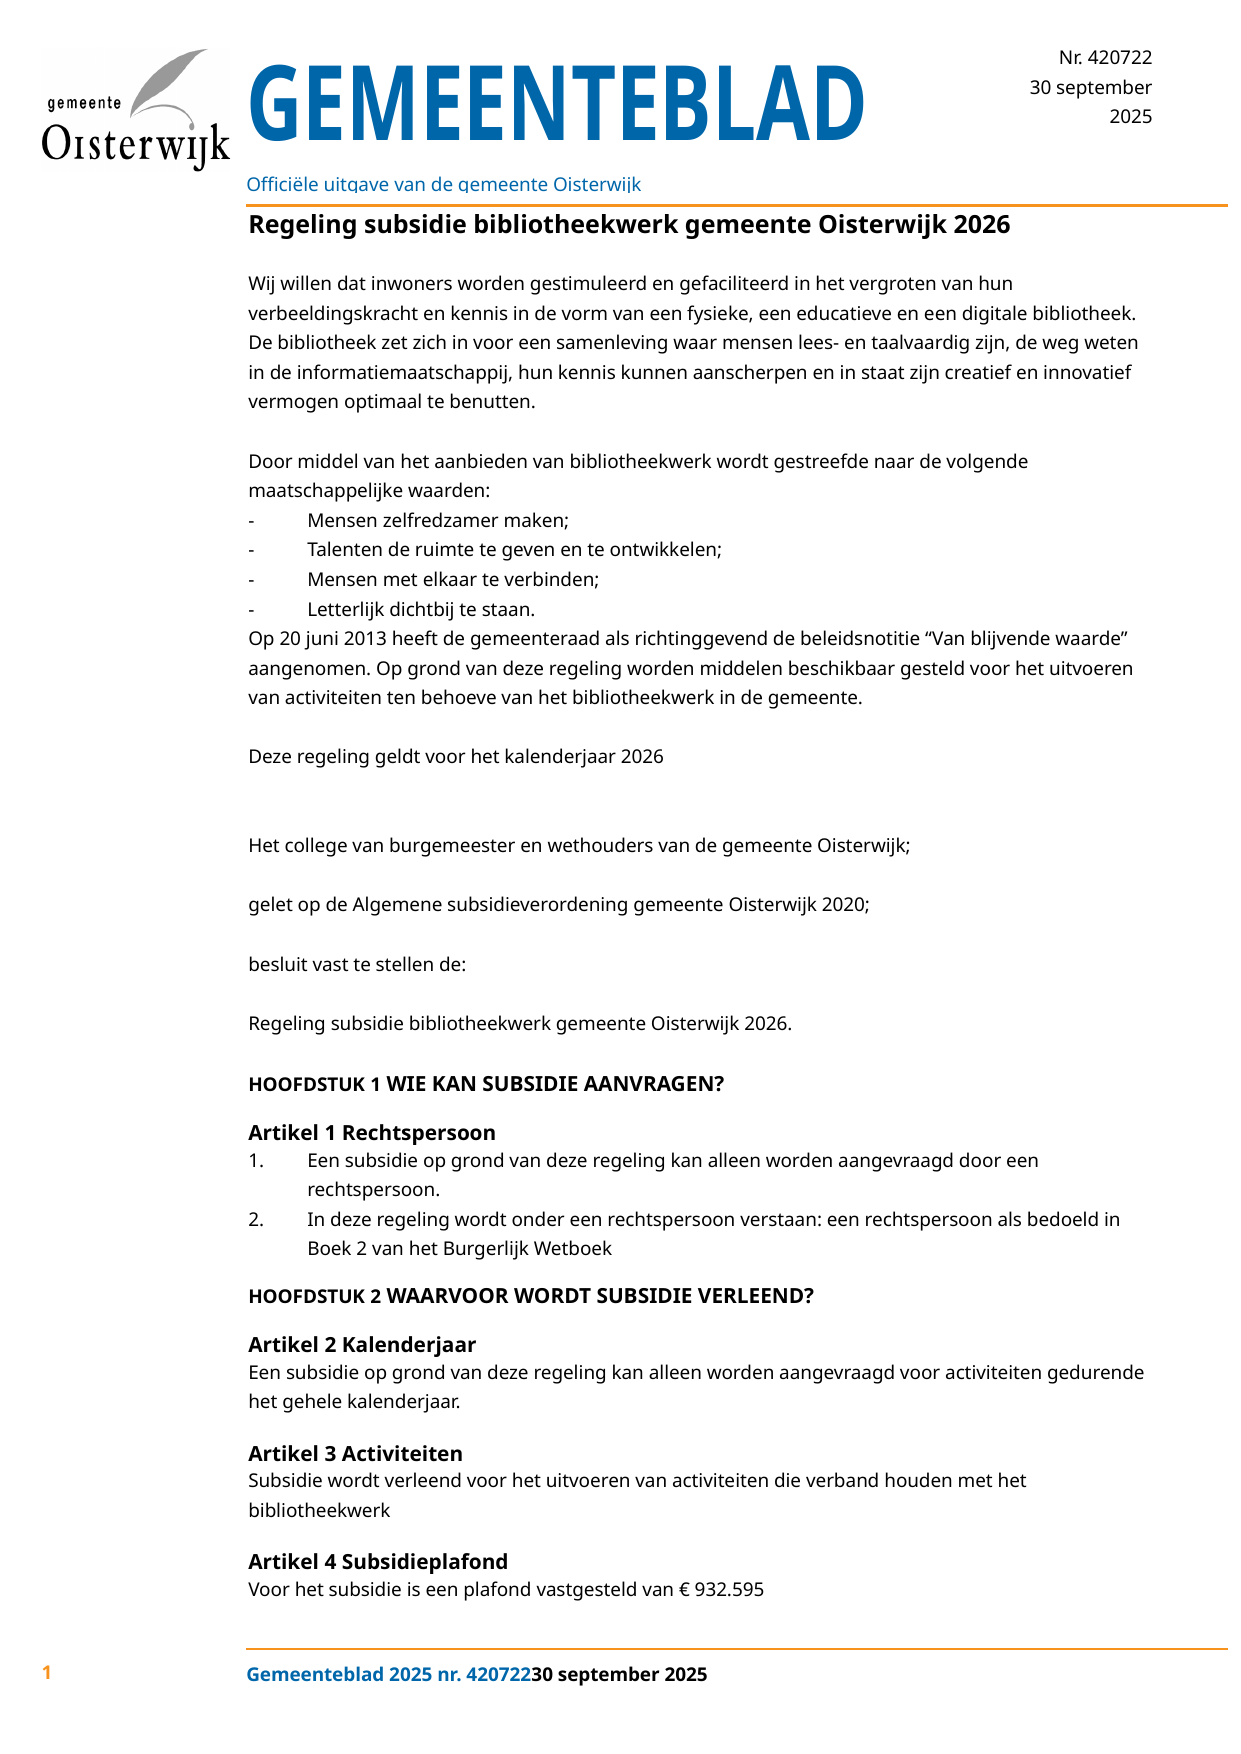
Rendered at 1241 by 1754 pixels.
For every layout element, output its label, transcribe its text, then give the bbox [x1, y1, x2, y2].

list Mensen met elkaar te verbinden; [248, 566, 1152, 592]
text Regeling subsidie bibliotheekwerk gemeente Oisterwijk 2026. [248, 1010, 1152, 1036]
text Regeling subsidie bibliotheekwerk gemeente Oisterwijk 2026 [248, 207, 1152, 241]
text Artikel 1 Rechtspersoon [248, 1118, 1152, 1147]
text gelet op de Algemene subsidieverordening gemeente Oisterwijk 2020; [248, 892, 1152, 917]
list Mensen zelfredzamer maken; [248, 507, 1152, 533]
text HOOFDSTUK 1 WIE KAN SUBSIDIE AANVRAGEN? [248, 1069, 1152, 1097]
text Wij willen dat inwoners worden gestimuleerd en gefaciliteerd in het vergroten van hun verbeeldingskracht en kennis in de vorm van een fysieke, een educatieve en een digitale bibliotheek. [248, 270, 1152, 326]
text Subsidie wordt verleend voor het uitvoeren van activiteiten die verband houden met het bibliotheekwerk [248, 1467, 1152, 1523]
picture [41, 47, 231, 172]
text Deze regeling geldt voor het kalenderjaar 2026 [248, 744, 1152, 769]
text Voor het subsidie is een plafond vastgesteld van € 932.595 [248, 1576, 1152, 1601]
text Het college van burgemeester en wethouders van de gemeente Oisterwijk; [248, 832, 1152, 858]
text De bibliotheek zet zich in voor een samenleving waar mensen lees- en taalvaardig zijn, de weg weten in de informatiemaatschappij, hun kennis kunnen aanscherpen en in staat zijn creatief en innovatief vermogen optimaal te benutten. [248, 329, 1152, 414]
text Door middel van het aanbieden van bibliotheekwerk wordt gestreefde naar de volgende maatschappelijke waarden: [248, 448, 1152, 503]
list In deze regeling wordt onder een rechtspersoon verstaan: een rechtspersoon als bedoeld in Boek 2 van het Burgerlijk Wetboek [248, 1206, 1152, 1261]
text HOOFDSTUK 2 WAARVOOR WORDT SUBSIDIE VERLEEND? [248, 1281, 1152, 1309]
text Artikel 2 Kalenderjaar [248, 1330, 1152, 1359]
text Artikel 4 Subsidieplafond [248, 1547, 1152, 1576]
text Op 20 juni 2013 heeft de gemeenteraad als richtinggevend de beleidsnotitie “Van blijvende waarde” aangenomen. Op grond van deze regeling worden middelen beschikbaar gesteld voor het uitvoeren van activiteiten ten behoeve van het bibliotheekwerk in de gemeente. [248, 625, 1152, 710]
text besluit vast te stellen de: [248, 951, 1152, 976]
list Een subsidie op grond van deze regeling kan alleen worden aangevraagd door een rechtspersoon. [248, 1147, 1152, 1202]
text Artikel 3 Activiteiten [248, 1439, 1152, 1467]
list Talenten de ruimte te geven en te ontwikkelen; [248, 537, 1152, 562]
text Een subsidie op grond van deze regeling kan alleen worden aangevraagd voor activiteiten gedurende het gehele kalenderjaar. [248, 1359, 1152, 1414]
list Letterlijk dichtbij te staan. [248, 596, 1152, 621]
